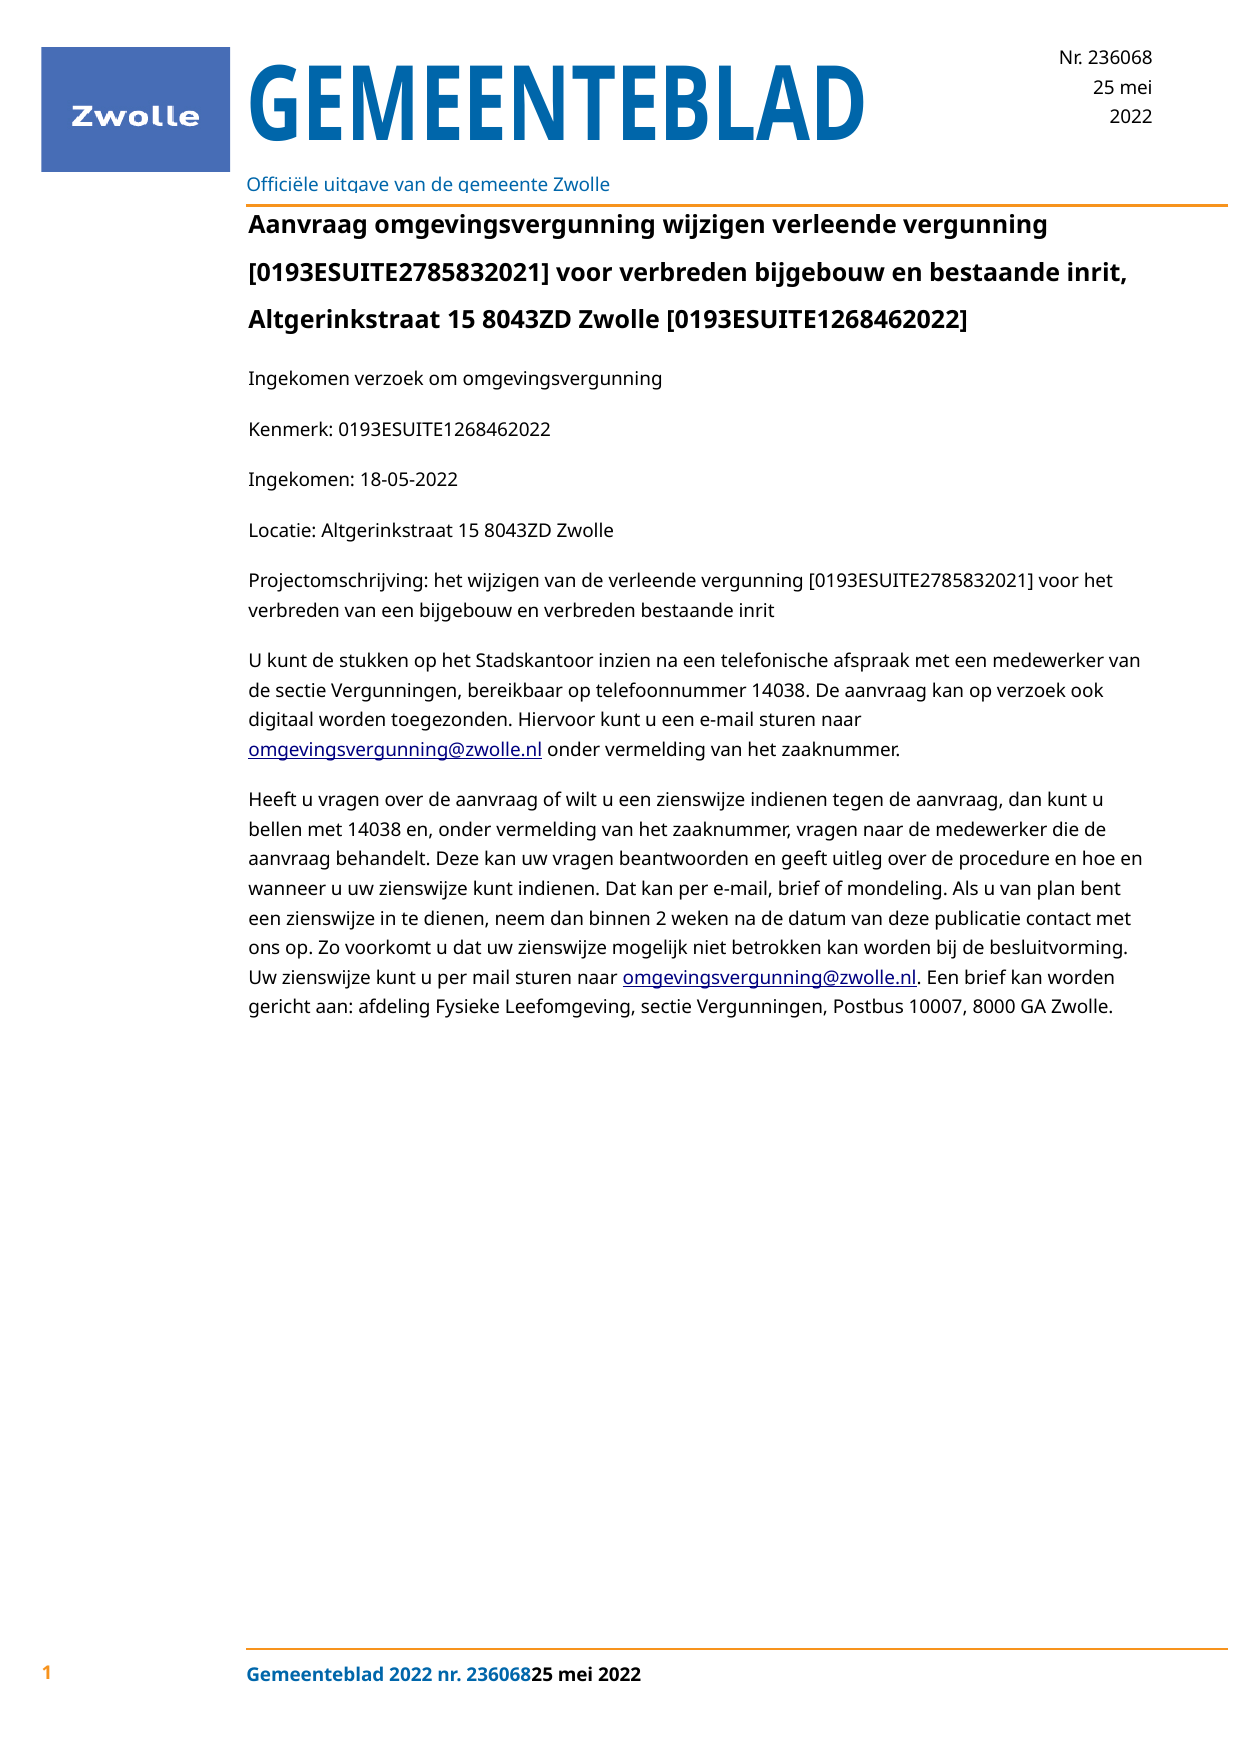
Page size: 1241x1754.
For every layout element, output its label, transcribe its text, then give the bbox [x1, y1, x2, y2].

picture [41, 47, 231, 172]
text Aanvraag omgevingsvergunning wijzigen verleende vergunning [0193ESUITE2785832021] voor verbreden bijgebouw en bestaande inrit, Altgerinkstraat 15 8043ZD Zwolle [0193ESUITE1268462022] [248, 207, 1152, 336]
text Heeft u vragen over de aanvraag of wilt u een zienswijze indienen tegen de aanvraag, dan kunt u bellen met 14038 en, onder vermelding van het zaaknummer, vragen naar de medewerker die de aanvraag behandelt. Deze kan uw vragen beantwoorden en geeft uitleg over de procedure en hoe en wanneer u uw zienswijze kunt indienen. Dat kan per e-mail, brief of mondeling. Als u van plan bent een zienswijze in te dienen, neem dan binnen 2 weken na de datum van deze publicatie contact met ons op. Zo voorkomt u dat uw zienswijze mogelijk niet betrokken kan worden bij de besluitvorming. Uw zienswijze kunt u per mail sturen naar omgevingsvergunning@zwolle.nl. Een brief kan worden gericht aan: afdeling Fysieke Leefomgeving, sectie Vergunningen, Postbus 10007, 8000 GA Zwolle. [248, 786, 1152, 1019]
text Ingekomen: 18-05-2022 [248, 466, 1152, 492]
text Ingekomen verzoek om omgevingsvergunning [248, 366, 1152, 391]
text Projectomschrijving: het wijzigen van de verleende vergunning [0193ESUITE2785832021] voor het verbreden van een bijgebouw en verbreden bestaande inrit [248, 567, 1152, 622]
text Locatie: Altgerinkstraat 15 8043ZD Zwolle [248, 517, 1152, 542]
text U kunt de stukken op het Stadskantoor inzien na een telefonische afspraak met een medewerker van de sectie Vergunningen, bereikbaar op telefoonnummer 14038. De aanvraag kan op verzoek ook digitaal worden toegezonden. Hiervoor kunt u een e-mail sturen naar omgevingsvergunning@zwolle.nl onder vermelding van het zaaknummer. [248, 647, 1152, 762]
text Kenmerk: 0193ESUITE1268462022 [248, 416, 1152, 442]
